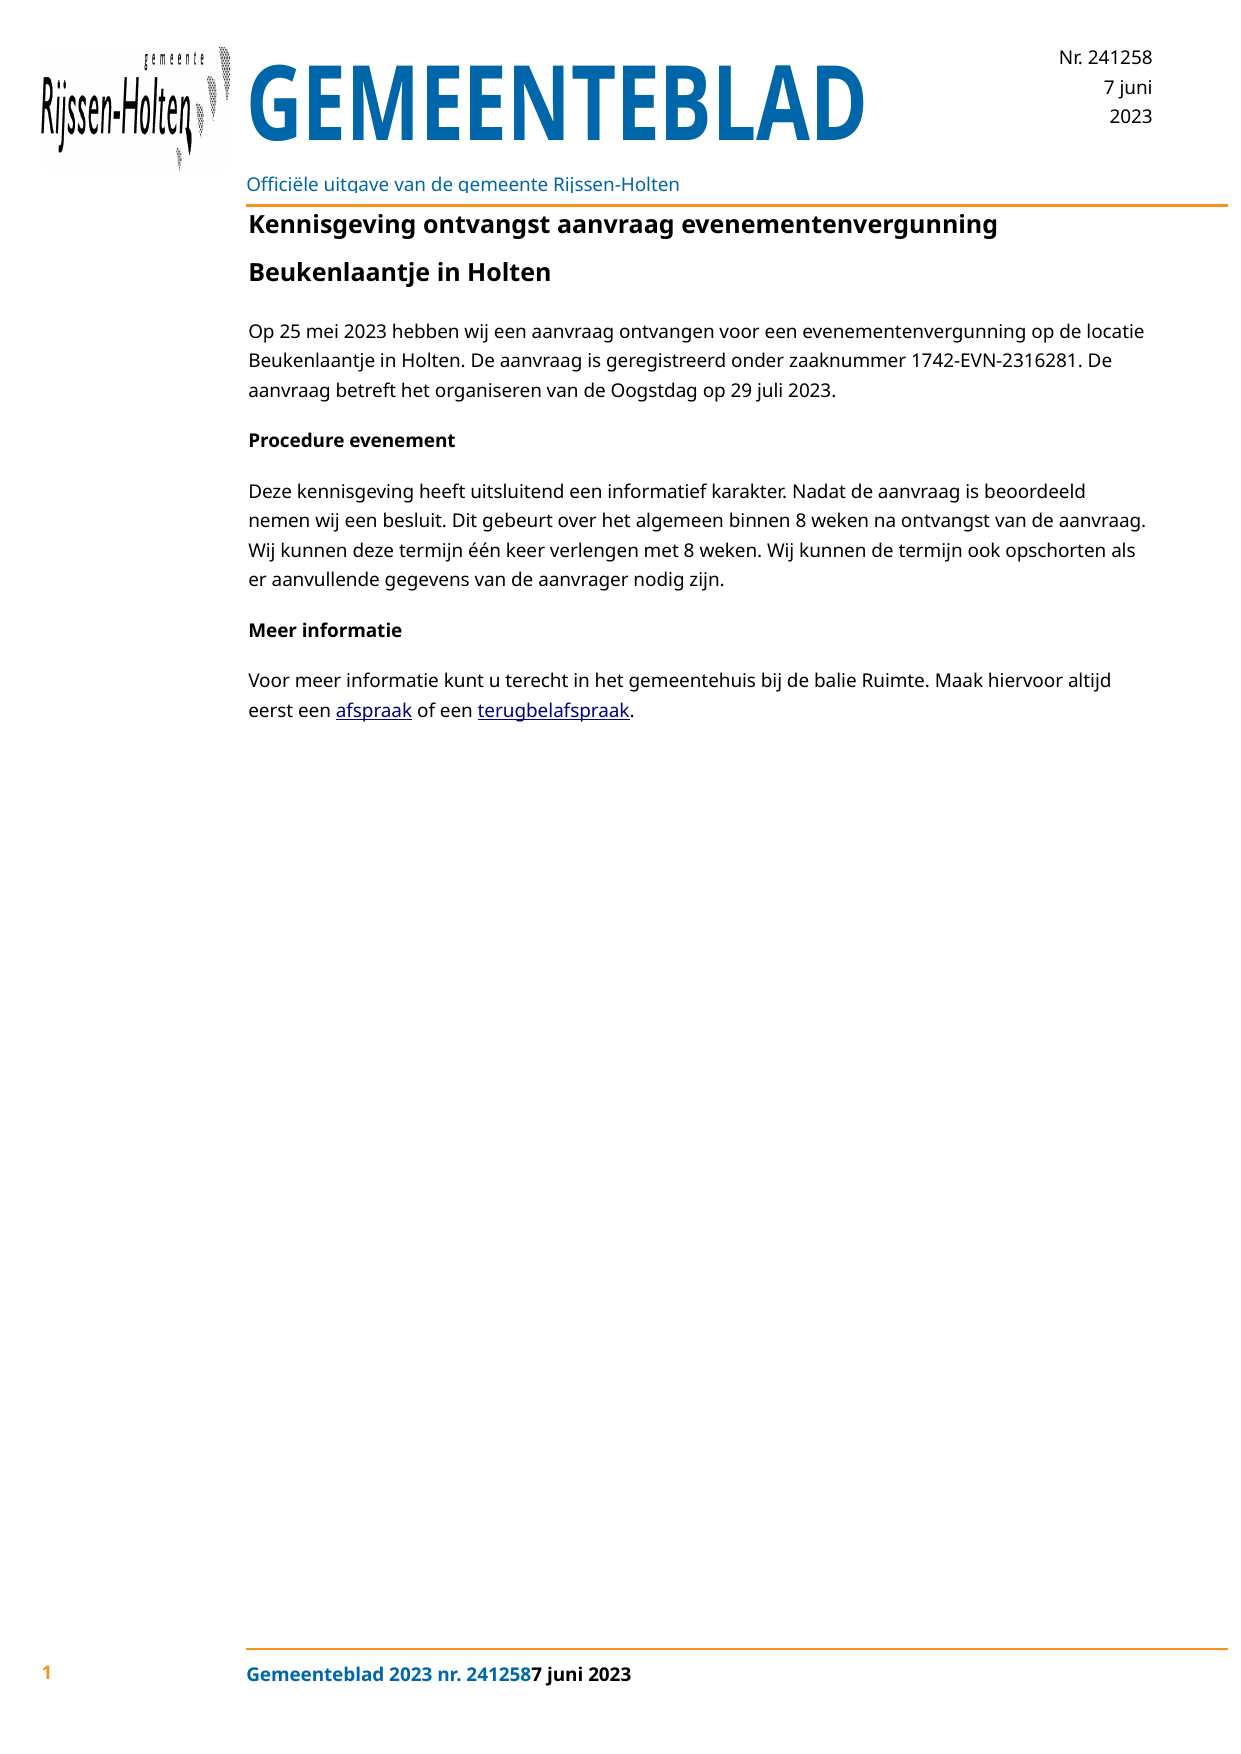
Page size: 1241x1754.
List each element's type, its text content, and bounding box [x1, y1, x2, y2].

picture [41, 47, 231, 172]
text Op 25 mei 2023 hebben wij een aanvraag ontvangen voor een evenementenvergunning op de locatie Beukenlaantje in Holten. De aanvraag is geregistreerd onder zaaknummer 1742-EVN-2316281. De aanvraag betreft het organiseren van de Oogstdag op 29 juli 2023. [248, 318, 1152, 403]
text Voor meer informatie kunt u terecht in het gemeentehuis bij de balie Ruimte. Maak hiervoor altijd eerst een afspraak of een terugbelafspraak. [248, 667, 1152, 723]
text Meer informatie [248, 617, 1152, 643]
text Kennisgeving ontvangst aanvraag evenementenvergunning Beukenlaantje in Holten [248, 207, 1152, 288]
text Deze kennisgeving heeft uitsluitend een informatief karakter. Nadat de aanvraag is beoordeeld nemen wij een besluit. Dit gebeurt over het algemeen binnen 8 weken na ontvangst van de aanvraag. Wij kunnen deze termijn één keer verlengen met 8 weken. Wij kunnen de termijn ook opschorten als er aanvullende gegevens van de aanvrager nodig zijn. [248, 478, 1152, 592]
text Procedure evenement [248, 427, 1152, 453]
